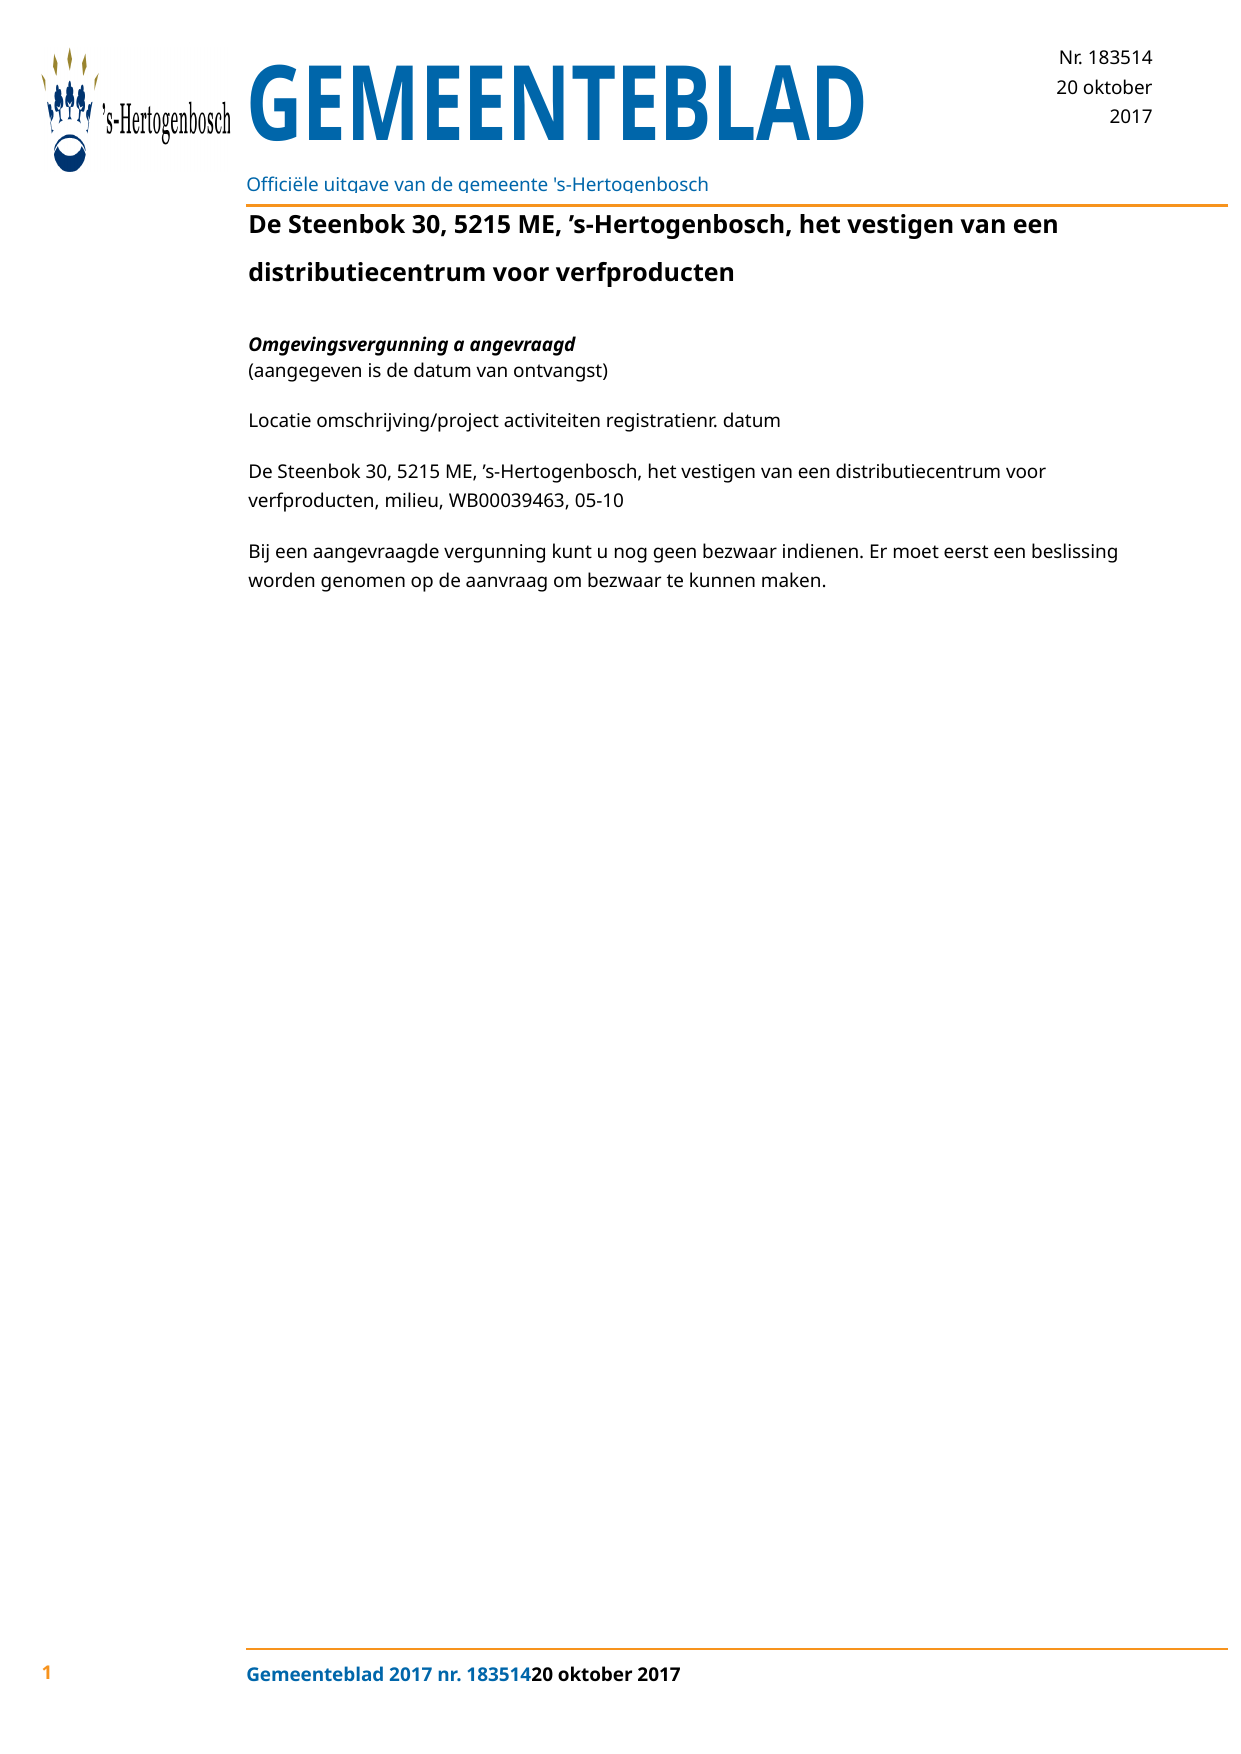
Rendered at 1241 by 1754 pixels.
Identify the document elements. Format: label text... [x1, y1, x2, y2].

text De Steenbok 30, 5215 ME, ’s-Hertogenbosch, het vestigen van een distributiecentrum voor verfproducten, milieu, WB00039463, 05-10 [248, 458, 1152, 513]
text Bij een aangevraagde vergunning kunt u nog geen bezwaar indienen. Er moet eerst een beslissing worden genomen op de aanvraag om bezwaar te kunnen maken. [248, 538, 1152, 593]
text (aangegeven is de datum van ontvangst) [248, 357, 1152, 383]
text Locatie omschrijving/project activiteiten registratienr. datum [248, 408, 1152, 433]
text De Steenbok 30, 5215 ME, ’s-Hertogenbosch, het vestigen van een distributiecentrum voor verfproducten [248, 207, 1152, 288]
picture [41, 47, 231, 172]
text Omgevingsvergunning a angevraagd [248, 331, 1152, 357]
